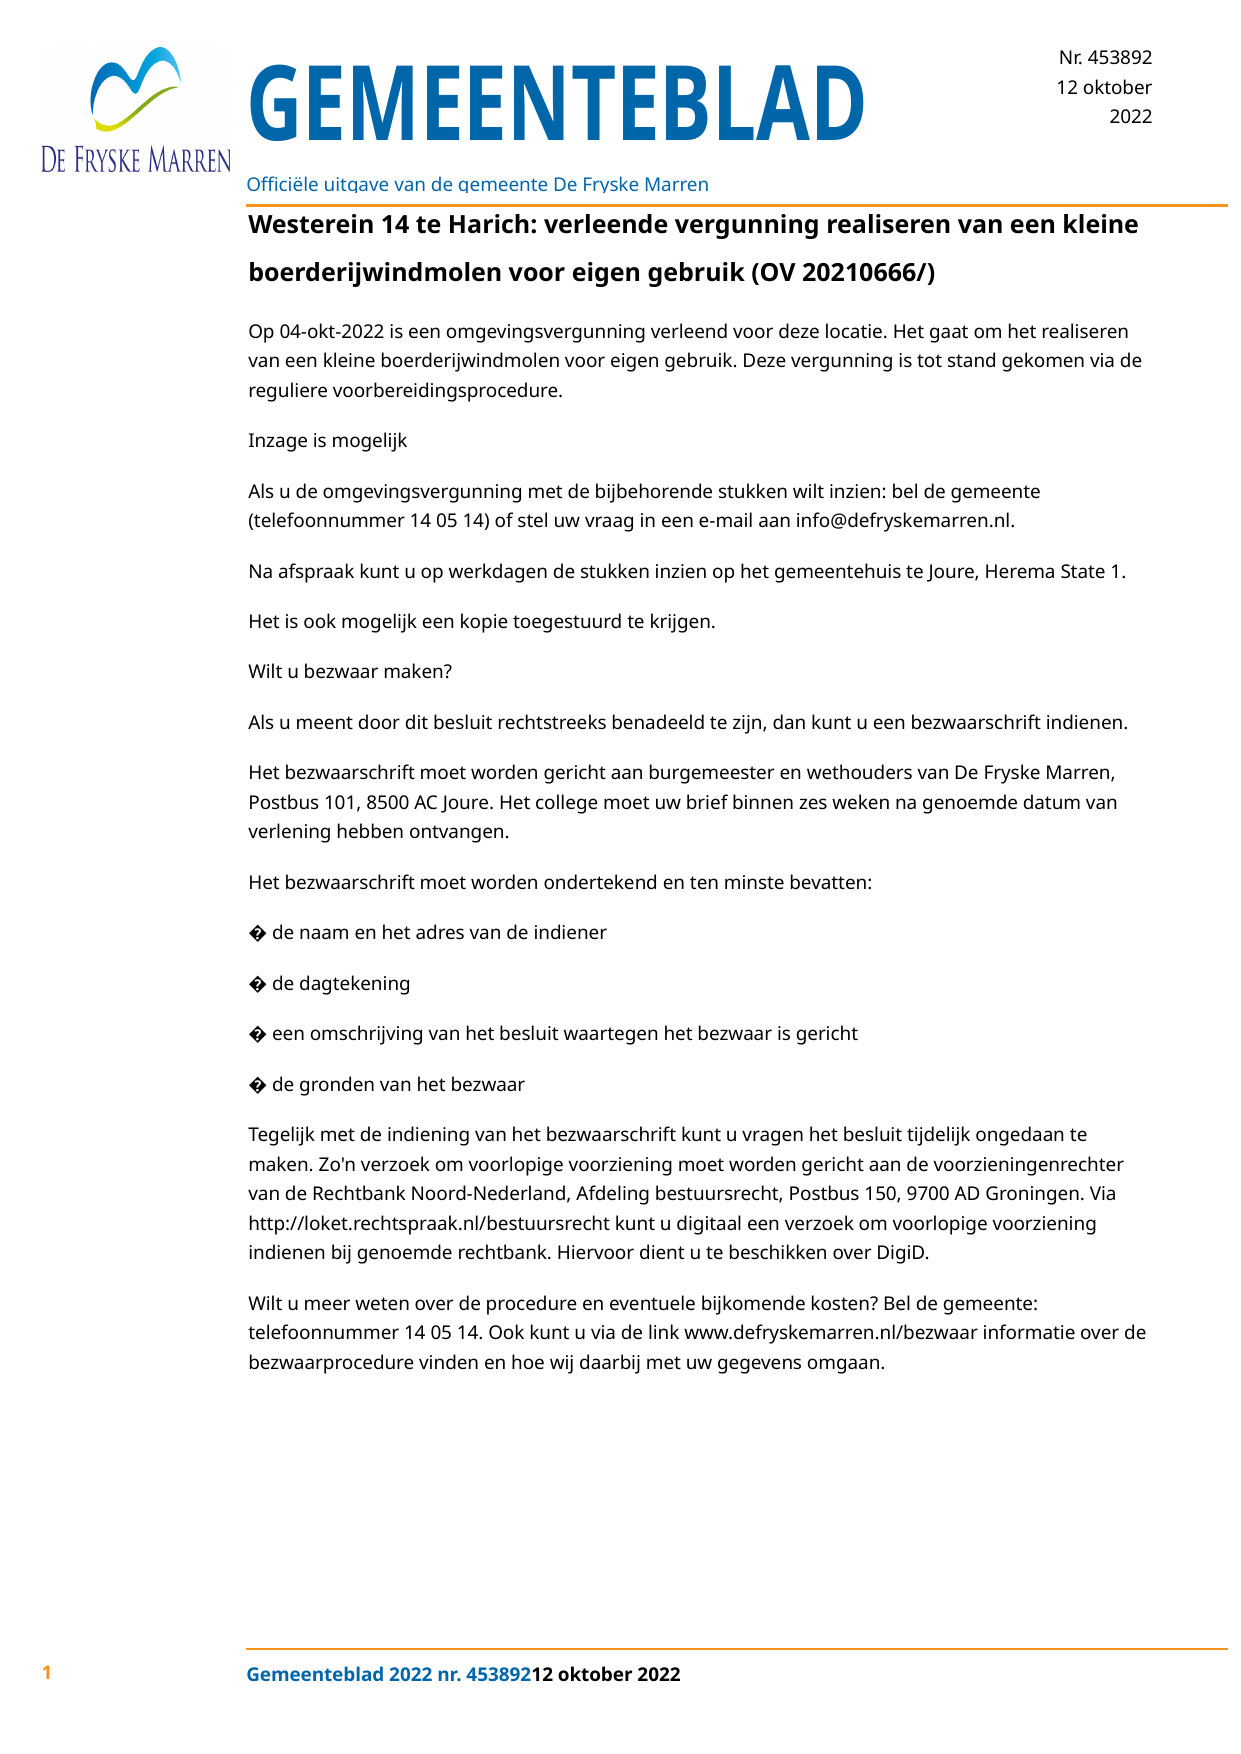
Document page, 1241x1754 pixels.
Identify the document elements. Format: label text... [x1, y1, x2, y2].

text Inzage is mogelijk [248, 427, 1152, 453]
text Na afspraak kunt u op werkdagen de stukken inzien op het gemeentehuis te Joure, Herema State 1. [248, 558, 1152, 584]
text Het is ook mogelijk een kopie toegestuurd te krijgen. [248, 608, 1152, 634]
text � de dagtekening [248, 970, 1152, 996]
text Tegelijk met de indiening van het bezwaarschrift kunt u vragen het besluit tijdelijk ongedaan te maken. Zo'n verzoek om voorlopige voorziening moet worden gericht aan de voorzieningenrechter van de Rechtbank Noord-Nederland, Afdeling bestuursrecht, Postbus 150, 9700 AD Groningen. Via http://loket.rechtspraak.nl/bestuursrecht kunt u digitaal een verzoek om voorlopige voorziening indienen bij genoemde rechtbank. Hiervoor dient u te beschikken over DigiD. [248, 1121, 1152, 1265]
text Als u de omgevingsvergunning met de bijbehorende stukken wilt inzien: bel de gemeente (telefoonnummer 14 05 14) of stel uw vraag in een e-mail aan info@defryskemarren.nl. [248, 478, 1152, 533]
text � de naam en het adres van de indiener [248, 919, 1152, 945]
picture [41, 47, 231, 172]
text � de gronden van het bezwaar [248, 1071, 1152, 1097]
text Het bezwaarschrift moet worden ondertekend en ten minste bevatten: [248, 869, 1152, 895]
text Op 04-okt-2022 is een omgevingsvergunning verleend voor deze locatie. Het gaat om het realiseren van een kleine boerderijwindmolen voor eigen gebruik. Deze vergunning is tot stand gekomen via de reguliere voorbereidingsprocedure. [248, 318, 1152, 403]
text � een omschrijving van het besluit waartegen het bezwaar is gericht [248, 1020, 1152, 1046]
text Westerein 14 te Harich: verleende vergunning realiseren van een kleine boerderijwindmolen voor eigen gebruik (OV 20210666/) [248, 207, 1152, 288]
text Wilt u bezwaar maken? [248, 659, 1152, 684]
text Wilt u meer weten over de procedure en eventuele bijkomende kosten? Bel de gemeente: telefoonnummer 14 05 14. Ook kunt u via de link www.defryskemarren.nl/bezwaar informatie over de bezwaarprocedure vinden en hoe wij daarbij met uw gegevens omgaan. [248, 1290, 1152, 1375]
text Het bezwaarschrift moet worden gericht aan burgemeester en wethouders van De Fryske Marren, Postbus 101, 8500 AC Joure. Het college moet uw brief binnen zes weken na genoemde datum van verlening hebben ontvangen. [248, 759, 1152, 844]
text Als u meent door dit besluit rechtstreeks benadeeld te zijn, dan kunt u een bezwaarschrift indienen. [248, 709, 1152, 735]
